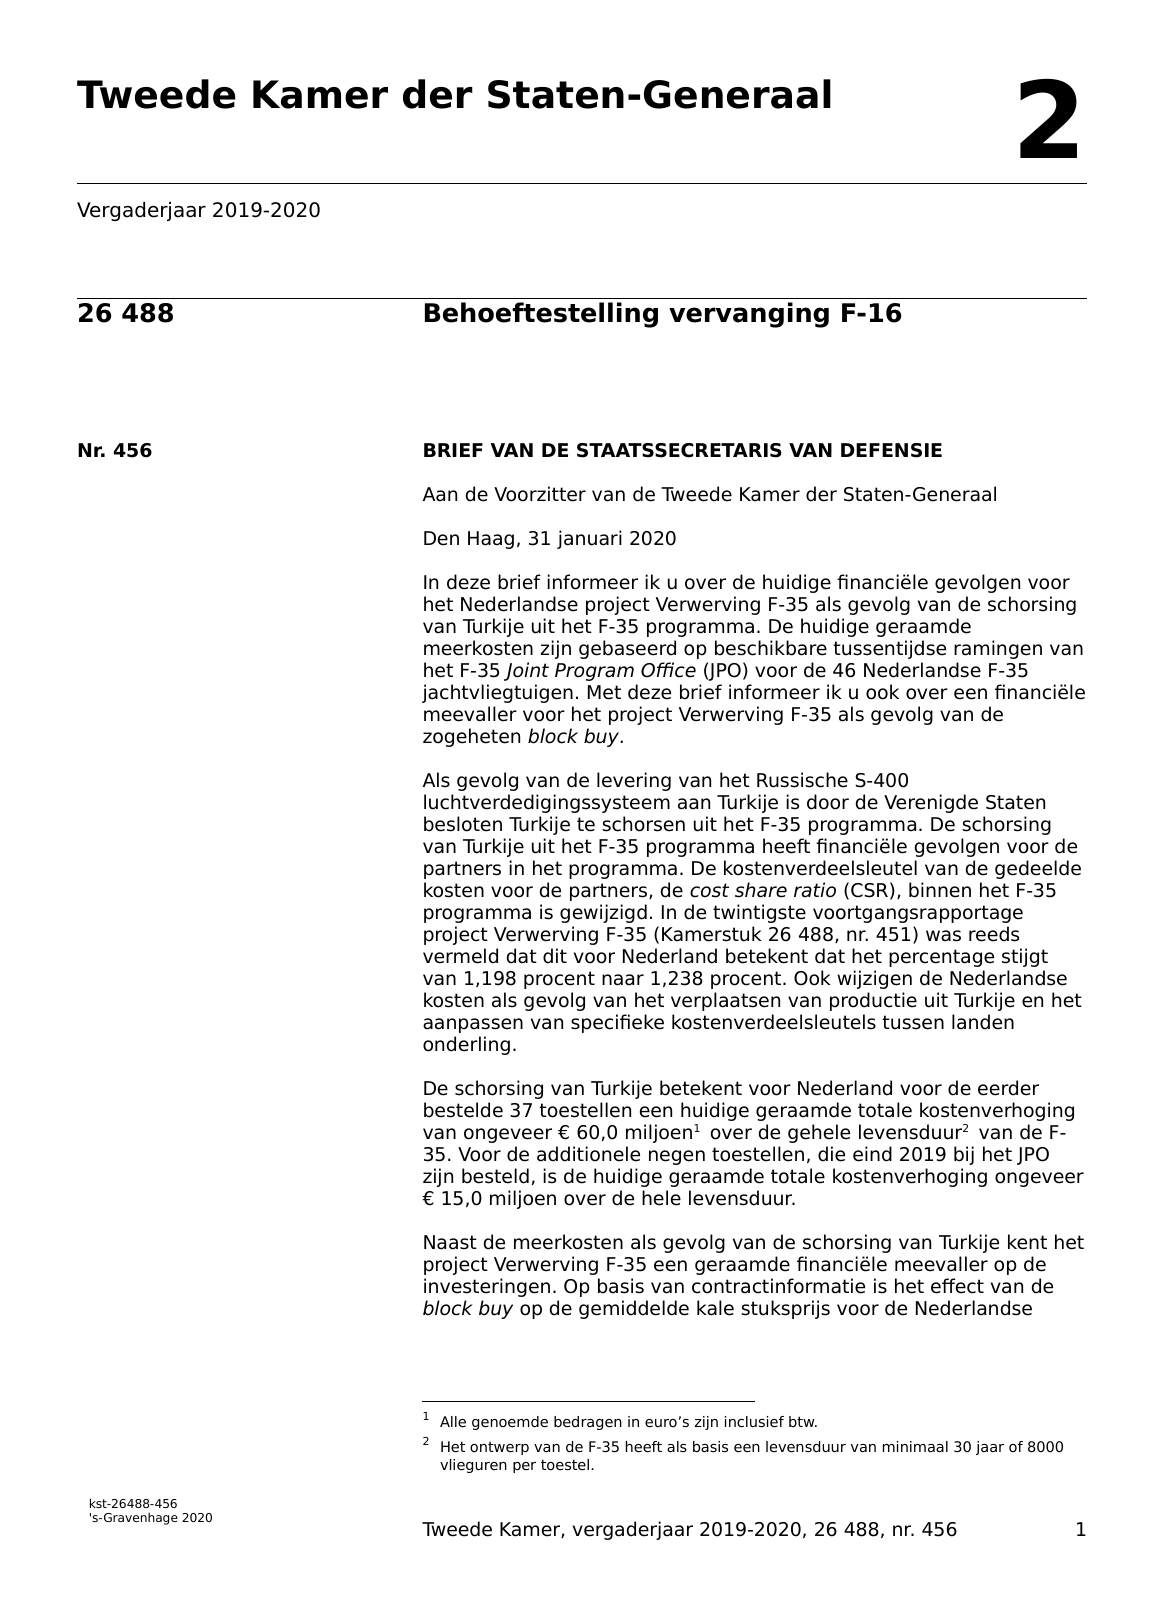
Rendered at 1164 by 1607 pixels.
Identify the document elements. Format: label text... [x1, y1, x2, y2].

table_cell Vergaderjaar 2019-2020 [77, 184, 1087, 298]
subtitle 26 488 Behoeftestelling vervanging F-16 [77, 299, 1087, 329]
text Aan de Voorzitter van de Tweede Kamer der Staten-Generaal [422, 484, 1087, 506]
text Het ontwerp van de F-35 heeft als basis een levensduur van minimaal 30 jaar of 8000 vlieguren per toestel. [422, 1435, 1087, 1474]
text In deze brief informeer ik u over de huidige financiële gevolgen voor het Nederlandse project Verwerving F-35 als gevolg van de schorsing van Turkije uit het F-35 programma. De huidige geraamde meerkosten zijn gebaseerd op beschikbare tussentijdse ramingen van het F-35 Joint Program Office (JPO) voor de 46 Nederlandse F-35 jachtvliegtuigen. Met deze brief informeer ik u ook over een financiële meevaller voor het project Verwerving F-35 als gevolg van de zogeheten block buy. [422, 572, 1087, 748]
table_header 2 [886, 59, 1087, 183]
text Den Haag, 31 januari 2020 [422, 528, 1087, 550]
subtitle Nr. 456 BRIEF VAN DE STAATSSECRETARIS VAN DEFENSIE [77, 440, 1087, 462]
text kst-26488-456 [88, 1497, 323, 1511]
table_header Tweede Kamer der Staten-Generaal [77, 59, 886, 183]
text Naast de meerkosten als gevolg van de schorsing van Turkije kent het project Verwerving F-35 een geraamde financiële meevaller op de investeringen. Op basis van contractinformatie is het effect van de block buy op de gemiddelde kale stuksprijs voor de Nederlandse [422, 1232, 1087, 1320]
text De schorsing van Turkije betekent voor Nederland voor de eerder bestelde 37 toestellen een huidige geraamde totale kostenverhoging van ongeveer € 60,0 miljoen over de gehele levensduur van de F-35. Voor de additionele negen toestellen, die eind 2019 bij het JPO zijn besteld, is de huidige geraamde totale kostenverhoging ongeveer € 15,0 miljoen over de hele levensduur. [422, 1078, 1087, 1210]
text Als gevolg van de levering van het Russische S-400 luchtverdedigingssysteem aan Turkije is door de Verenigde Staten besloten Turkije te schorsen uit het F-35 programma. De schorsing van Turkije uit het F-35 programma heeft financiële gevolgen voor de partners in het programma. De kostenverdeelsleutel van de gedeelde kosten voor de partners, de cost share ratio (CSR), binnen het F-35 programma is gewijzigd. In de twintigste voortgangsrapportage project Verwerving F-35 (Kamerstuk 26 488, nr. 451) was reeds vermeld dat dit voor Nederland betekent dat het percentage stijgt van 1,198 procent naar 1,238 procent. Ook wijzigen de Nederlandse kosten als gevolg van het verplaatsen van productie uit Turkije en het aanpassen van specifieke kostenverdeelsleutels tussen landen onderling. [422, 770, 1087, 1056]
text 's-Gravenhage 2020 [88, 1511, 323, 1525]
text Alle genoemde bedragen in euro’s zijn inclusief btw. [422, 1410, 1087, 1432]
